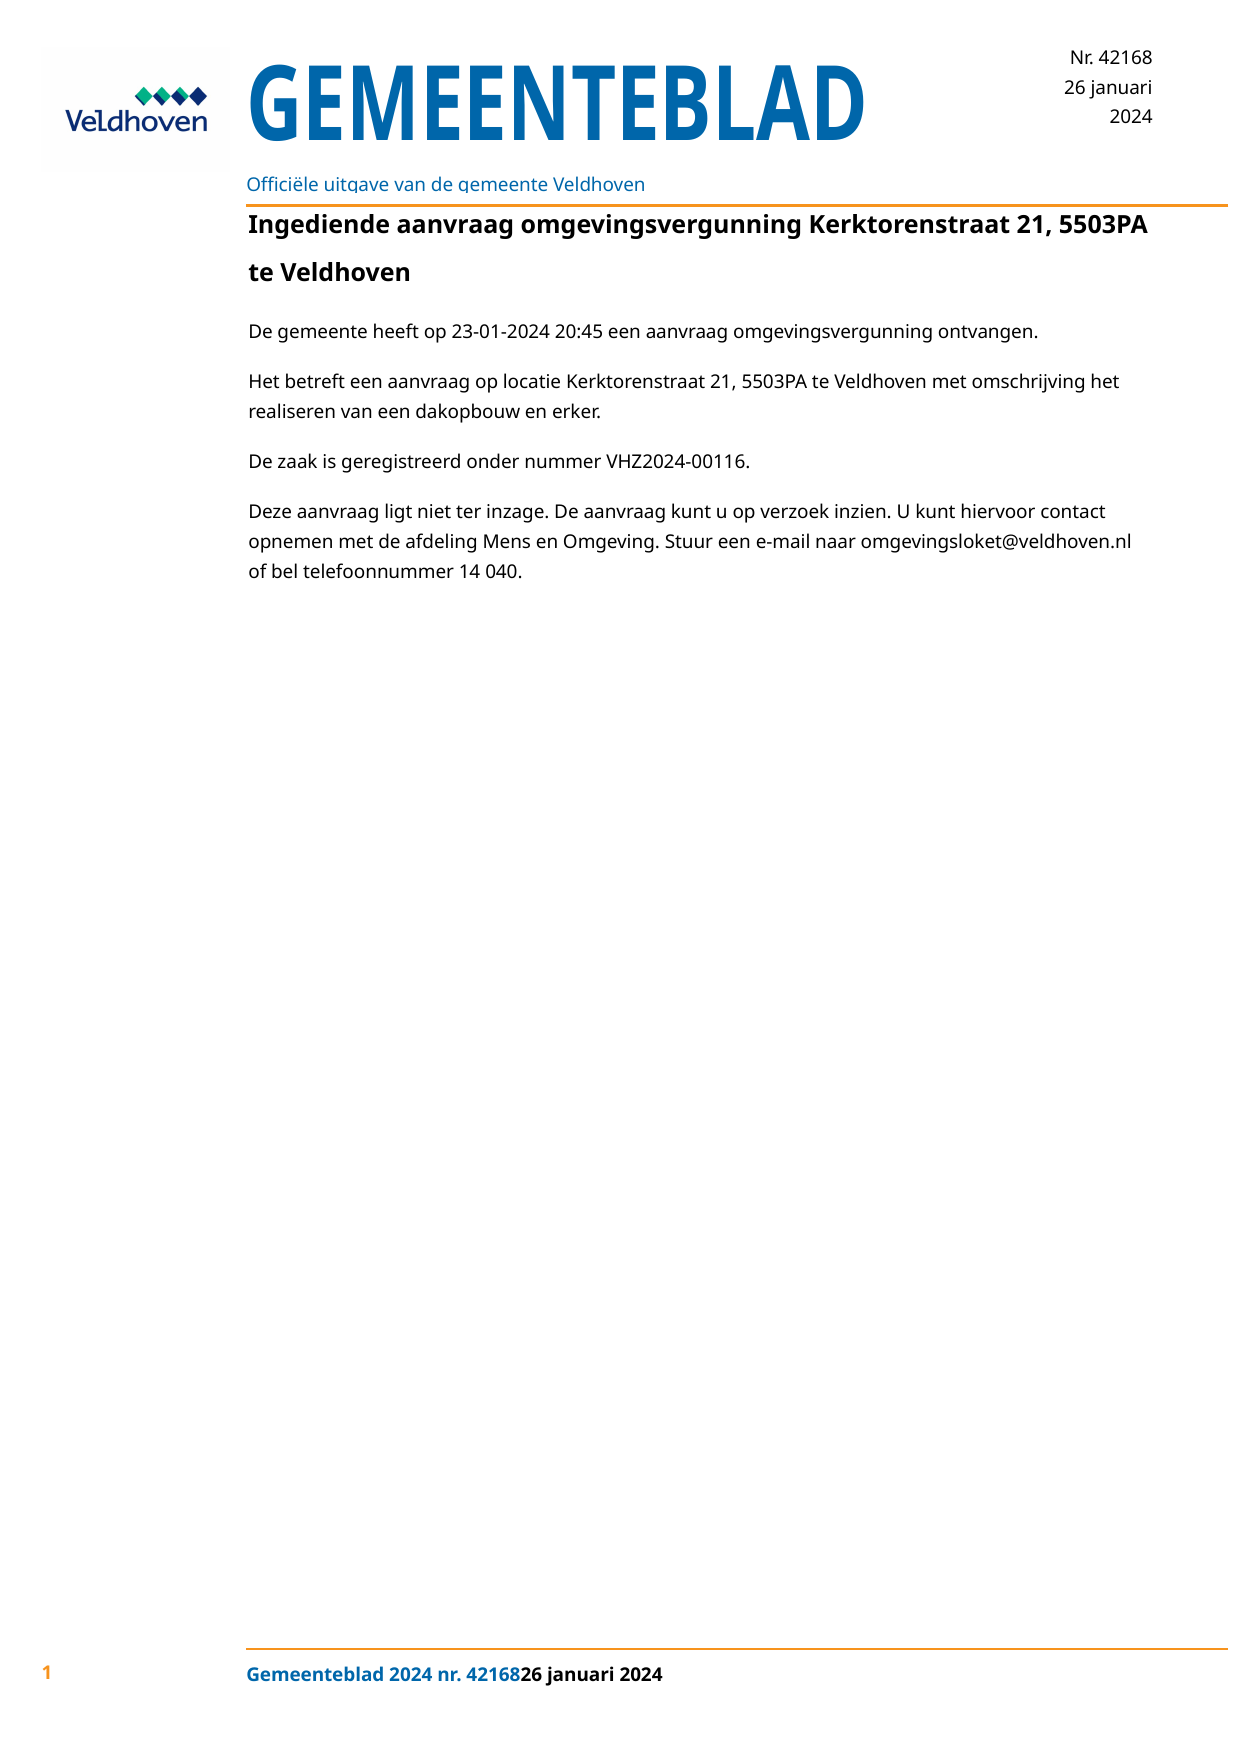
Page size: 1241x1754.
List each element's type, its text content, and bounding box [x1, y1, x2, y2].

picture [41, 47, 231, 172]
text Deze aanvraag ligt niet ter inzage. De aanvraag kunt u op verzoek inzien. U kunt hiervoor contact opnemen met de afdeling Mens en Omgeving. Stuur een e-mail naar omgevingsloket@veldhoven.nl of bel telefoonnummer 14 040. [248, 499, 1152, 584]
text De gemeente heeft op 23-01-2024 20:45 een aanvraag omgevingsvergunning ontvangen. [248, 318, 1152, 344]
text Het betreft een aanvraag op locatie Kerktorenstraat 21, 5503PA te Veldhoven met omschrijving het realiseren van een dakopbouw en erker. [248, 368, 1152, 424]
text Ingediende aanvraag omgevingsvergunning Kerktorenstraat 21, 5503PA te Veldhoven [248, 207, 1152, 288]
text De zaak is geregistreerd onder nummer VHZ2024-00116. [248, 448, 1152, 474]
